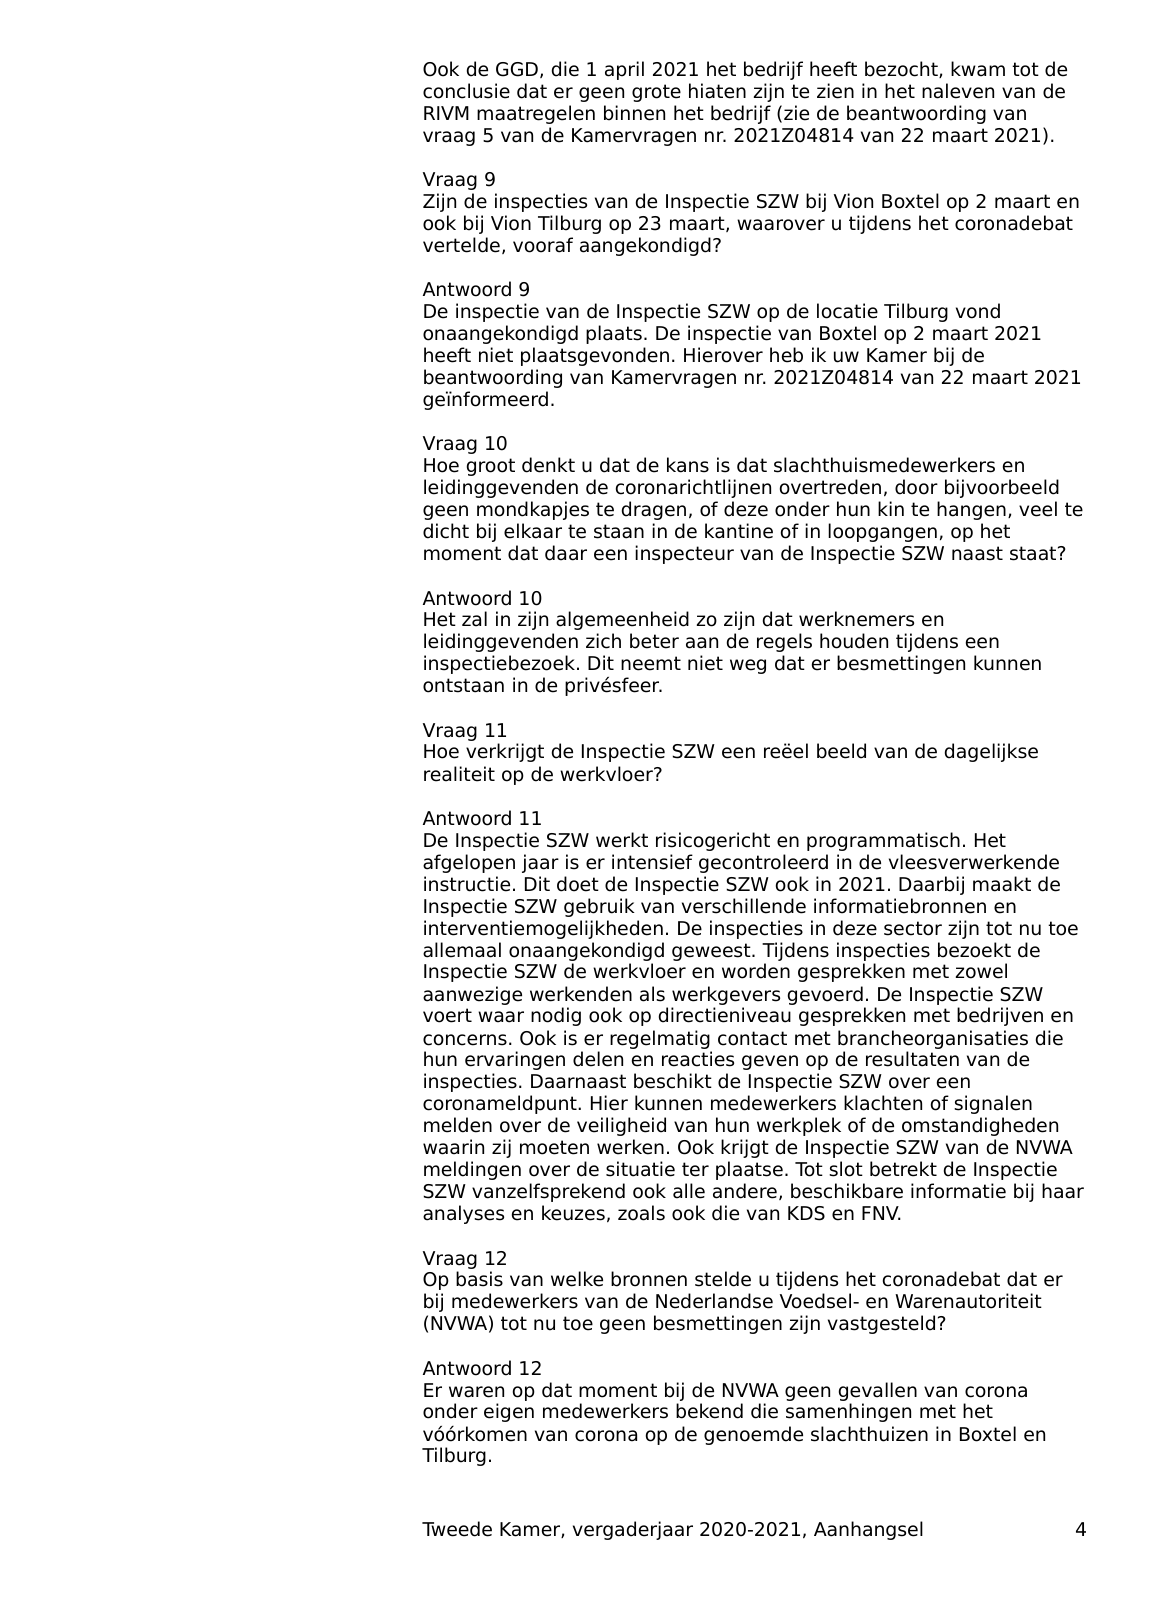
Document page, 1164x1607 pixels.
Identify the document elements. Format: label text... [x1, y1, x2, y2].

text Antwoord 10 [422, 587, 1087, 609]
text Hoe groot denkt u dat de kans is dat slachthuismedewerkers en leidinggevenden de coronarichtlijnen overtreden, door bijvoorbeeld geen mondkapjes te dragen, of deze onder hun kin te hangen, veel te dicht bij elkaar te staan in de kantine of in loopgangen, op het moment dat daar een inspecteur van de Inspectie SZW naast staat? [422, 455, 1087, 565]
text Antwoord 9 [422, 279, 1087, 301]
text Vraag 12 [422, 1247, 1087, 1269]
text Vraag 10 [422, 433, 1087, 455]
text Ook de GGD, die 1 april 2021 het bedrijf heeft bezocht, kwam tot de conclusie dat er geen grote hiaten zijn te zien in het naleven van de RIVM maatregelen binnen het bedrijf (zie de beantwoording van vraag 5 van de Kamervragen nr. 2021Z04814 van 22 maart 2021). [422, 59, 1087, 147]
text Het zal in zijn algemeenheid zo zijn dat werknemers en leidinggevenden zich beter aan de regels houden tijdens een inspectiebezoek. Dit neemt niet weg dat er besmettingen kunnen ontstaan in de privésfeer. [422, 609, 1087, 697]
text De inspectie van de Inspectie SZW op de locatie Tilburg vond onaangekondigd plaats. De inspectie van Boxtel op 2 maart 2021 heeft niet plaatsgevonden. Hierover heb ik uw Kamer bij de beantwoording van Kamervragen nr. 2021Z04814 van 22 maart 2021 geïnformeerd. [422, 301, 1087, 411]
text Vraag 11 [422, 719, 1087, 741]
text Zijn de inspecties van de Inspectie SZW bij Vion Boxtel op 2 maart en ook bij Vion Tilburg op 23 maart, waarover u tijdens het coronadebat vertelde, vooraf aangekondigd? [422, 191, 1087, 257]
text Er waren op dat moment bij de NVWA geen gevallen van corona onder eigen medewerkers bekend die samenhingen met het vóórkomen van corona op de genoemde slachthuizen in Boxtel en Tilburg. [422, 1379, 1087, 1467]
text Antwoord 12 [422, 1357, 1087, 1379]
text De Inspectie SZW werkt risicogericht en programmatisch. Het afgelopen jaar is er intensief gecontroleerd in de vleesverwerkende instructie. Dit doet de Inspectie SZW ook in 2021. Daarbij maakt de Inspectie SZW gebruik van verschillende informatiebronnen en interventiemogelijkheden. De inspecties in deze sector zijn tot nu toe allemaal onaangekondigd geweest. Tijdens inspecties bezoekt de Inspectie SZW de werkvloer en worden gesprekken met zowel aanwezige werkenden als werkgevers gevoerd. De Inspectie SZW voert waar nodig ook op directieniveau gesprekken met bedrijven en concerns. Ook is er regelmatig contact met brancheorganisaties die hun ervaringen delen en reacties geven op de resultaten van de inspecties. Daarnaast beschikt de Inspectie SZW over een coronameldpunt. Hier kunnen medewerkers klachten of signalen melden over de veiligheid van hun werkplek of de omstandigheden waarin zij moeten werken. Ook krijgt de Inspectie SZW van de NVWA meldingen over de situatie ter plaatse. Tot slot betrekt de Inspectie SZW vanzelfsprekend ook alle andere, beschikbare informatie bij haar analyses en keuzes, zoals ook die van KDS en FNV. [422, 829, 1087, 1225]
text Vraag 9 [422, 169, 1087, 191]
text Antwoord 11 [422, 808, 1087, 829]
text Op basis van welke bronnen stelde u tijdens het coronadebat dat er bij medewerkers van de Nederlandse Voedsel- en Warenautoriteit (NVWA) tot nu toe geen besmettingen zijn vastgesteld? [422, 1269, 1087, 1335]
text Hoe verkrijgt de Inspectie SZW een reëel beeld van de dagelijkse realiteit op de werkvloer? [422, 741, 1087, 785]
